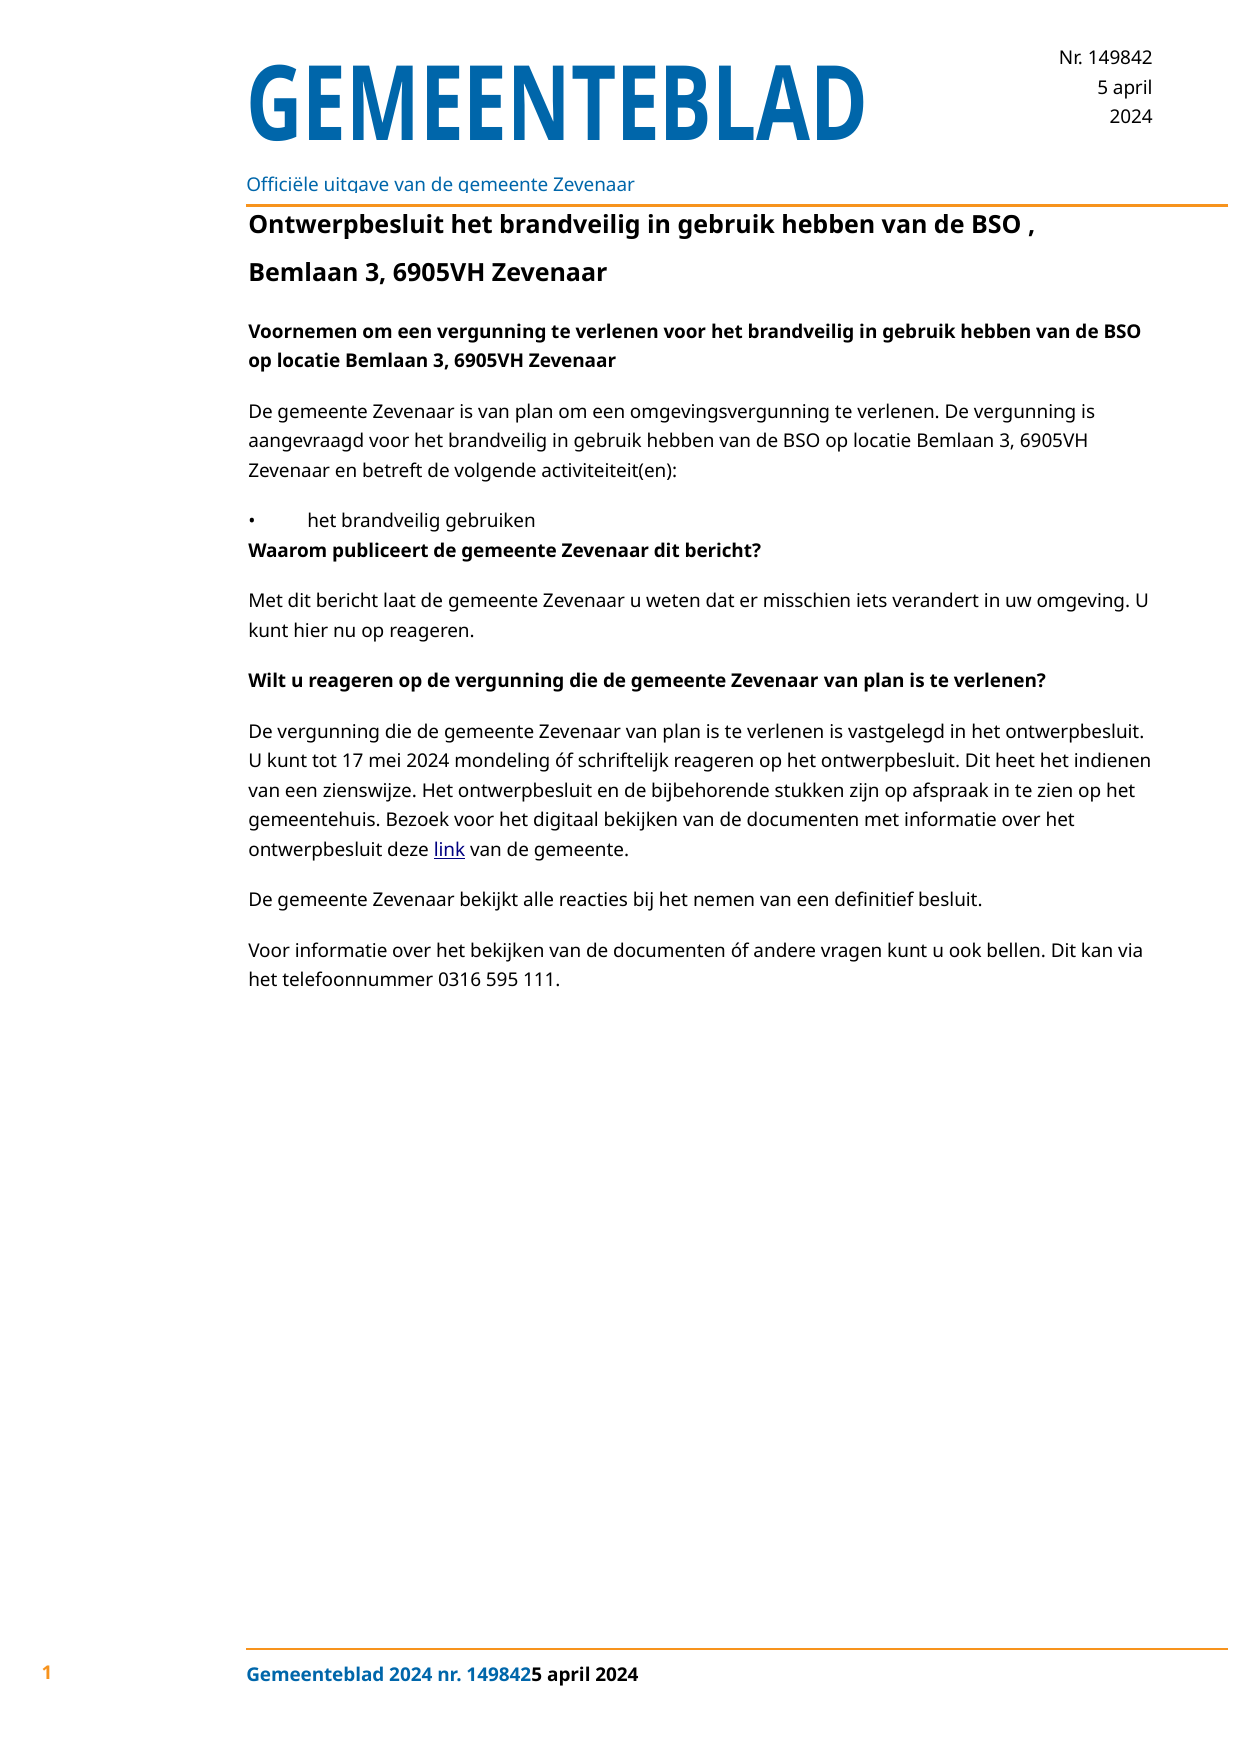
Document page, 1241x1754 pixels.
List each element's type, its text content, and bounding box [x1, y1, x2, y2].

picture [41, 47, 231, 172]
text Waarom publiceert de gemeente Zevenaar dit bericht? [248, 537, 1152, 563]
text Ontwerpbesluit het brandveilig in gebruik hebben van de BSO , Bemlaan 3, 6905VH Zevenaar [248, 207, 1152, 288]
text De gemeente Zevenaar is van plan om een omgevingsvergunning te verlenen. De vergunning is aangevraagd voor het brandveilig in gebruik hebben van de BSO op locatie Bemlaan 3, 6905VH Zevenaar en betreft de volgende activiteiteit(en): [248, 398, 1152, 483]
text Voornemen om een vergunning te verlenen voor het brandveilig in gebruik hebben van de BSO op locatie Bemlaan 3, 6905VH Zevenaar [248, 318, 1152, 373]
list het brandveilig gebruiken [248, 507, 1152, 533]
text De gemeente Zevenaar bekijkt alle reacties bij het nemen van een definitief besluit. [248, 887, 1152, 912]
text Voor informatie over het bekijken van de documenten óf andere vragen kunt u ook bellen. Dit kan via het telefoonnummer 0316 595 111. [248, 937, 1152, 992]
text Wilt u reageren op de vergunning die de gemeente Zevenaar van plan is te verlenen? [248, 667, 1152, 693]
text Met dit bericht laat de gemeente Zevenaar u weten dat er misschien iets verandert in uw omgeving. U kunt hier nu op reageren. [248, 587, 1152, 643]
text De vergunning die de gemeente Zevenaar van plan is te verlenen is vastgelegd in het ontwerpbesluit. U kunt tot 17 mei 2024 mondeling óf schriftelijk reageren op het ontwerpbesluit. Dit heet het indienen van een zienswijze. Het ontwerpbesluit en de bijbehorende stukken zijn op afspraak in te zien op het gemeentehuis. Bezoek voor het digitaal bekijken van de documenten met informatie over het ontwerpbesluit deze link van de gemeente. [248, 718, 1152, 862]
